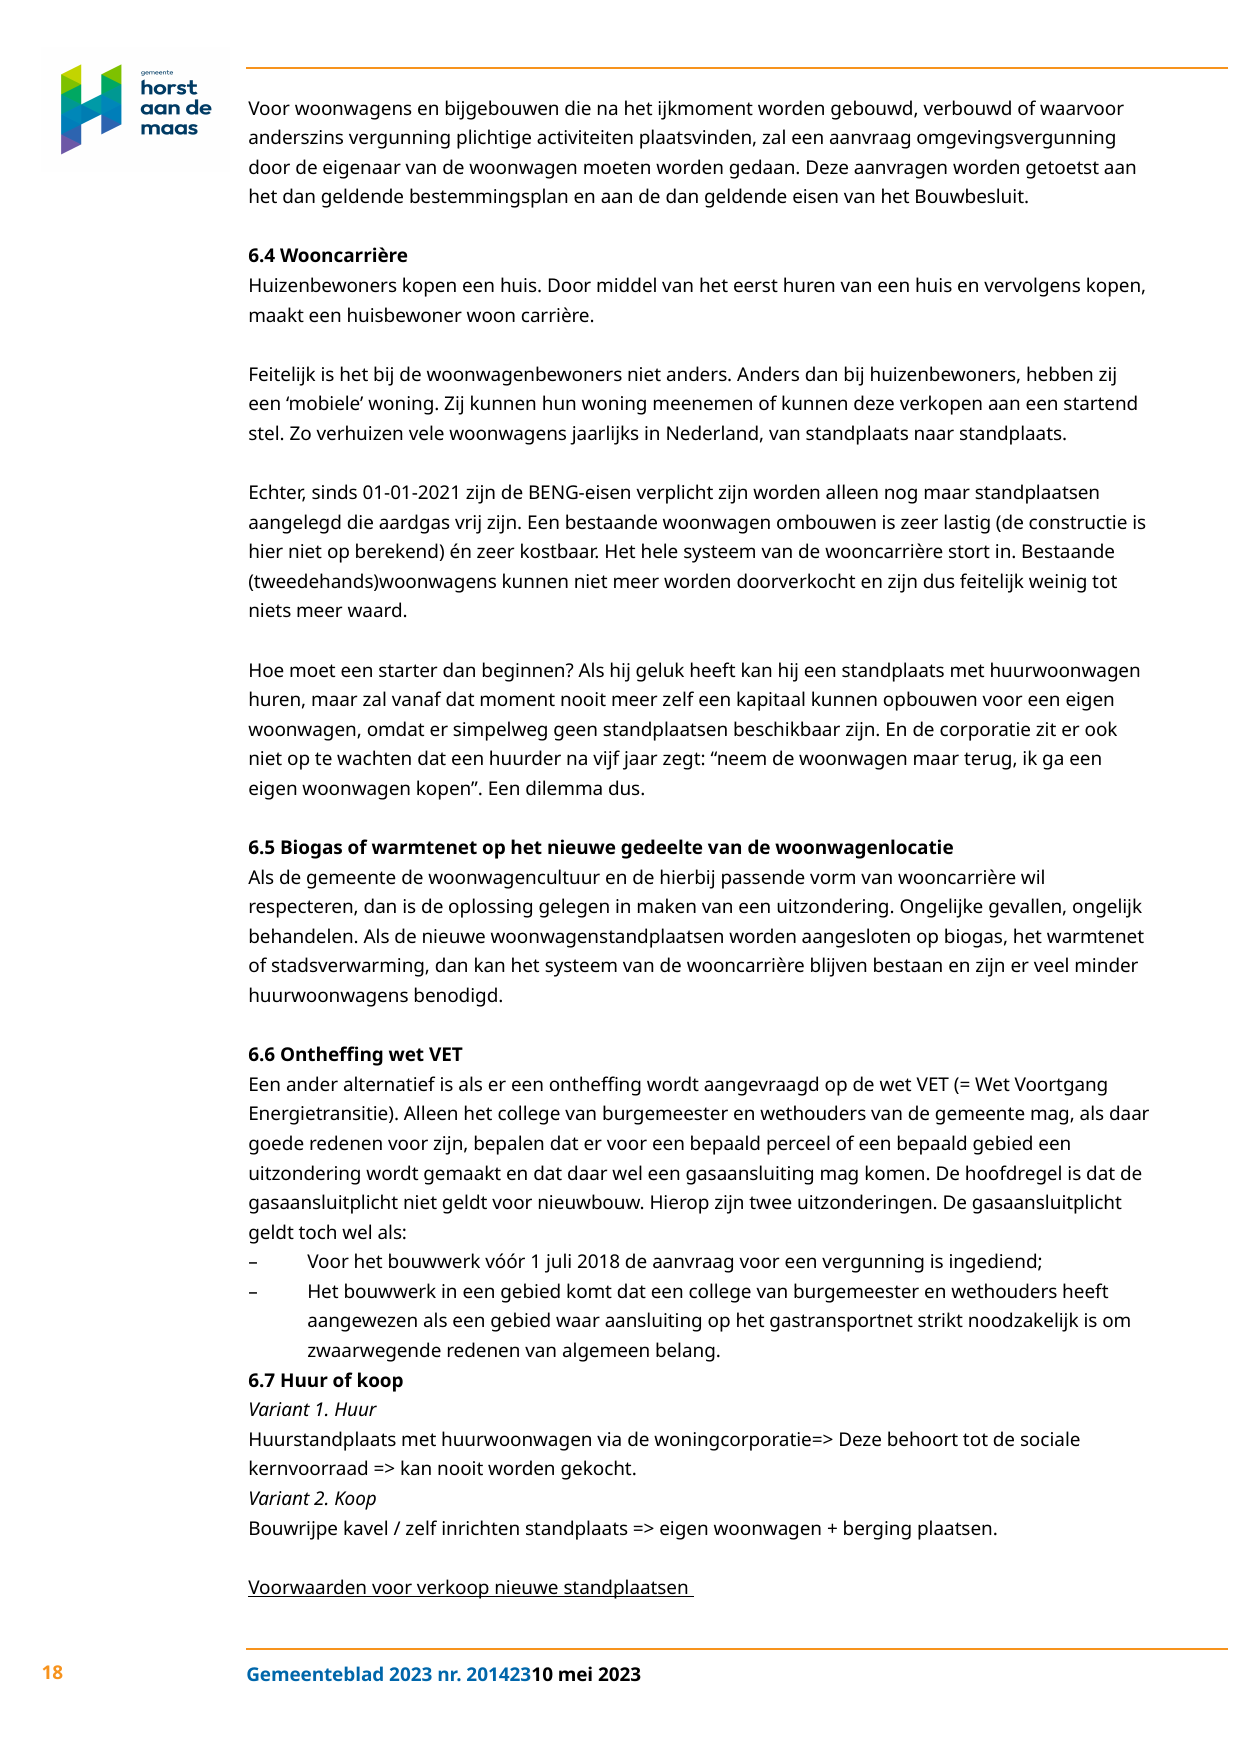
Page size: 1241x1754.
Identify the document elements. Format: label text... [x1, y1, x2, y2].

list Voor het bouwwerk vóór 1 juli 2018 de aanvraag voor een vergunning is ingediend; [248, 1248, 1152, 1274]
text Hoe moet een starter dan beginnen? Als hij geluk heeft kan hij een standplaats met huurwoonwagen huren, maar zal vanaf dat moment nooit meer zelf een kapitaal kunnen opbouwen voor een eigen woonwagen, omdat er simpelweg geen standplaatsen beschikbaar zijn. En de corporatie zit er ook niet op te wachten dat een huurder na vijf jaar zegt: “neem de woonwagen maar terug, ik ga een eigen woonwagen kopen”. Een dilemma dus. [248, 657, 1152, 801]
text Als de gemeente de woonwagencultuur en de hierbij passende vorm van wooncarrière wil respecteren, dan is de oplossing gelegen in maken van een uitzondering. Ongelijke gevallen, ongelijk behandelen. Als de nieuwe woonwagenstandplaatsen worden aangesloten op biogas, het warmtenet of stadsverwarming, dan kan het systeem van de wooncarrière blijven bestaan en zijn er veel minder huurwoonwagens benodigd. [248, 864, 1152, 1008]
picture [41, 47, 231, 172]
text Voorwaarden voor verkoop nieuwe standplaatsen [248, 1574, 1152, 1600]
text Echter, sinds 01-01-2021 zijn de BENG-eisen verplicht zijn worden alleen nog maar standplaatsen aangelegd die aardgas vrij zijn. Een bestaande woonwagen ombouwen is zeer lastig (de constructie is hier niet op berekend) én zeer kostbaar. Het hele systeem van de wooncarrière stort in. Bestaande (tweedehands)woonwagens kunnen niet meer worden doorverkocht en zijn dus feitelijk weinig tot niets meer waard. [248, 479, 1152, 623]
text Een ander alternatief is als er een ontheffing wordt aangevraagd op de wet VET (= Wet Voortgang Energietransitie). Alleen het college van burgemeester en wethouders van de gemeente mag, als daar goede redenen voor zijn, bepalen dat er voor een bepaald perceel of een bepaald gebied een uitzondering wordt gemaakt en dat daar wel een gasaansluiting mag komen. De hoofdregel is dat de gasaansluitplicht niet geldt voor nieuwbouw. Hierop zijn twee uitzonderingen. De gasaansluitplicht geldt toch wel als: [248, 1071, 1152, 1245]
text 6.7 Huur of koop [248, 1367, 1152, 1393]
text Variant 2. Koop [248, 1485, 1152, 1511]
text Huizenbewoners kopen een huis. Door middel van het eerst huren van een huis en vervolgens kopen, maakt een huisbewoner woon carrière. [248, 272, 1152, 328]
text 6.6 Ontheffing wet VET [248, 1041, 1152, 1067]
text Voor woonwagens en bijgebouwen die na het ijkmoment worden gebouwd, verbouwd of waarvoor anderszins vergunning plichtige activiteiten plaatsvinden, zal een aanvraag omgevingsvergunning door de eigenaar van de woonwagen moeten worden gedaan. Deze aanvragen worden getoetst aan het dan geldende bestemmingsplan en aan de dan geldende eisen van het Bouwbesluit. [248, 95, 1152, 209]
text Huurstandplaats met huurwoonwagen via de woningcorporatie=> Deze behoort tot de sociale kernvoorraad => kan nooit worden gekocht. [248, 1426, 1152, 1481]
text 6.5 Biogas of warmtenet op het nieuwe gedeelte van de woonwagenlocatie [248, 834, 1152, 860]
list Het bouwwerk in een gebied komt dat een college van burgemeester en wethouders heeft aangewezen als een gebied waar aansluiting op het gastransportnet strikt noodzakelijk is om zwaarwegende redenen van algemeen belang. [248, 1278, 1152, 1363]
text Bouwrijpe kavel / zelf inrichten standplaats => eigen woonwagen + berging plaatsen. [248, 1515, 1152, 1541]
text 6.4 Wooncarrière [248, 243, 1152, 268]
text Variant 1. Huur [248, 1396, 1152, 1422]
text Feitelijk is het bij de woonwagenbewoners niet anders. Anders dan bij huizenbewoners, hebben zij een ‘mobiele’ woning. Zij kunnen hun woning meenemen of kunnen deze verkopen aan een startend stel. Zo verhuizen vele woonwagens jaarlijks in Nederland, van standplaats naar standplaats. [248, 361, 1152, 446]
